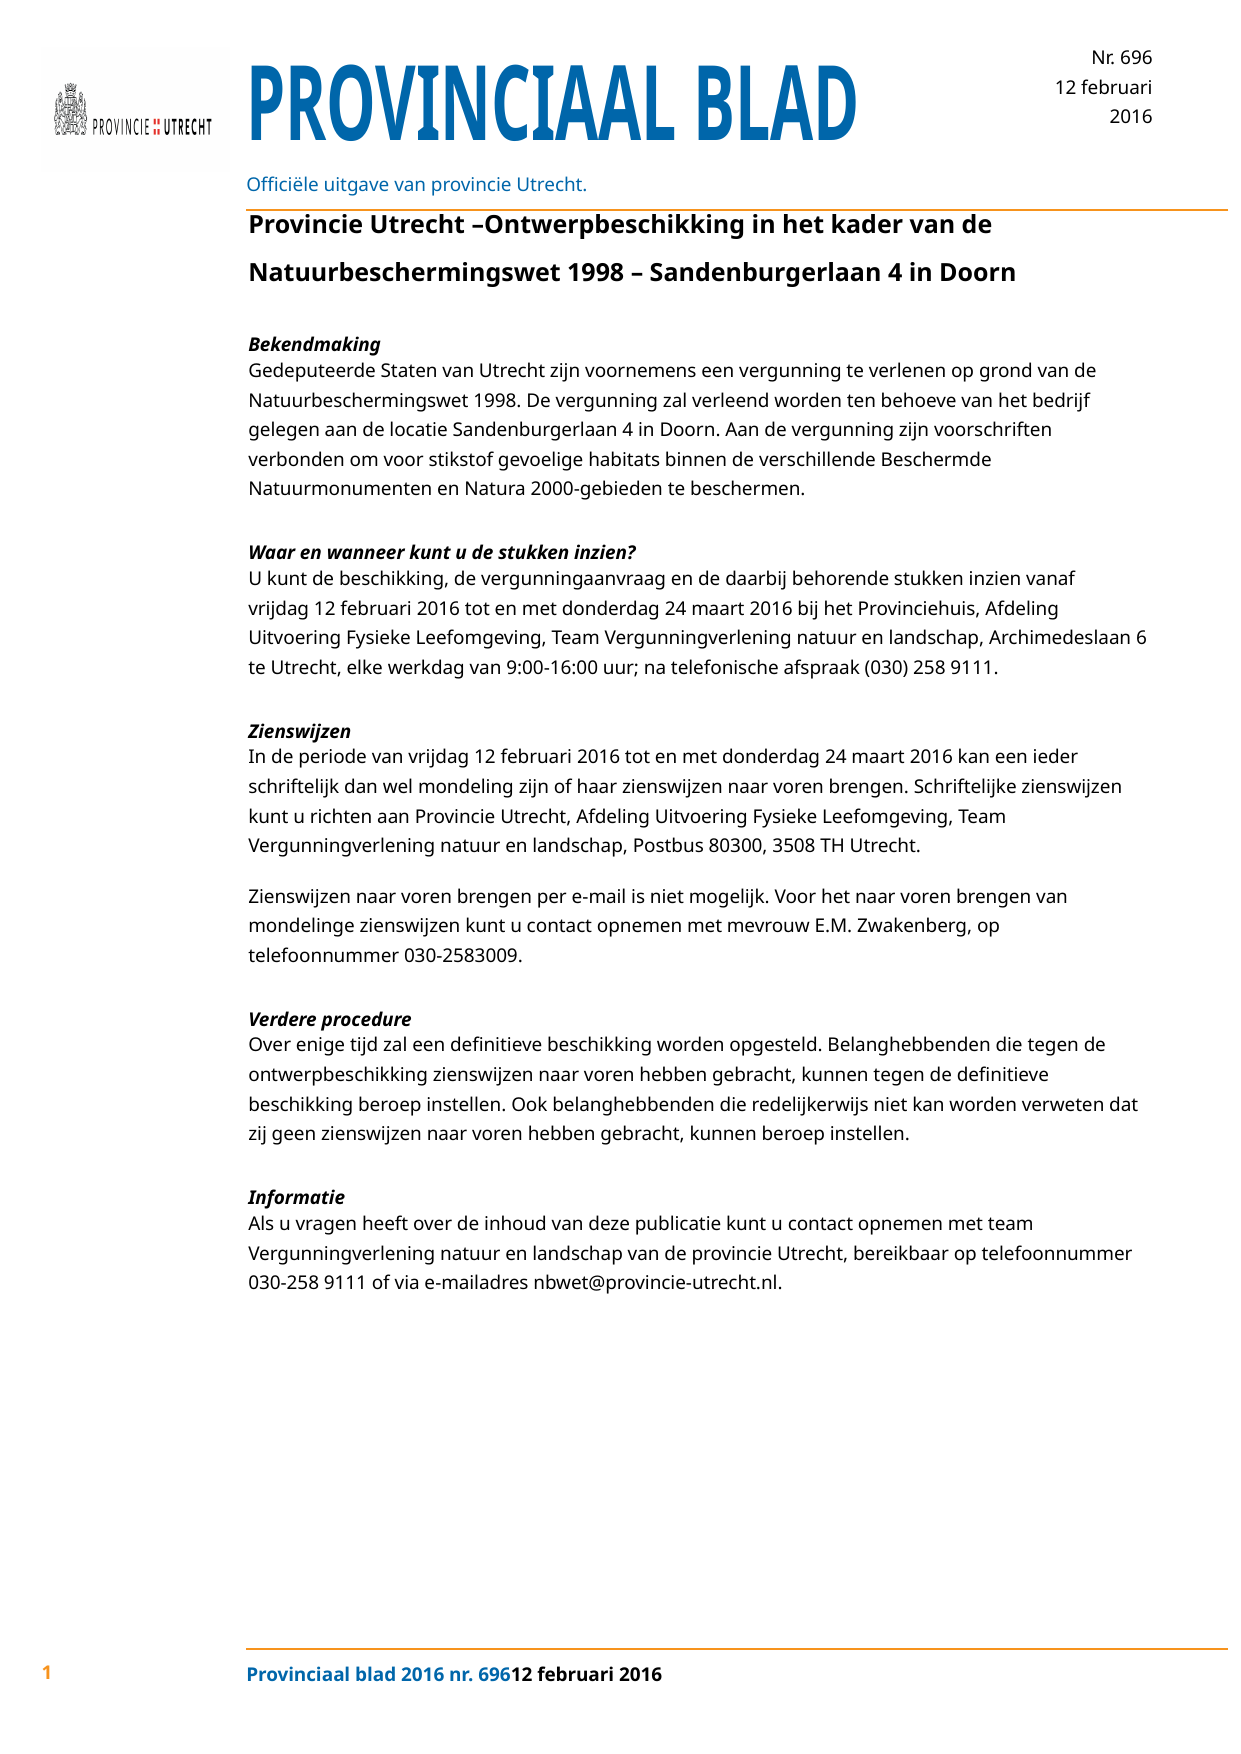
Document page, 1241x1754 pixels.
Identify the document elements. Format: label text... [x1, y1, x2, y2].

text Als u vragen heeft over de inhoud van deze publicatie kunt u contact opnemen met team Vergunningverlening natuur en landschap van de provincie Utrecht, bereikbaar op telefoonnummer 030-258 9111 of via e-mailadres nbwet@provincie-utrecht.nl. [248, 1210, 1152, 1295]
text Informatie [248, 1184, 1152, 1210]
text Zienswijzen [248, 718, 1152, 744]
text Waar en wanneer kunt u de stukken inzien? [248, 539, 1152, 565]
text U kunt de beschikking, de vergunningaanvraag en de daarbij behorende stukken inzien vanaf vrijdag 12 februari 2016 tot en met donderdag 24 maart 2016 bij het Provinciehuis, Afdeling Uitvoering Fysieke Leefomgeving, Team Vergunningverlening natuur en landschap, Archimedeslaan 6 te Utrecht, elke werkdag van 9:00-16:00 uur; na telefonische afspraak (030) 258 9111. [248, 565, 1152, 680]
text Verdere procedure [248, 1006, 1152, 1032]
picture [41, 47, 231, 172]
text Zienswijzen naar voren brengen per e-mail is niet mogelijk. Voor het naar voren brengen van mondelinge zienswijzen kunt u contact opnemen met mevrouw E.M. Zwakenberg, op telefoonnummer 030-2583009. [248, 883, 1152, 968]
text Over enige tijd zal een definitieve beschikking worden opgesteld. Belanghebbenden die tegen de ontwerpbeschikking zienswijzen naar voren hebben gebracht, kunnen tegen de definitieve beschikking beroep instellen. Ook belanghebbenden die redelijkerwijs niet kan worden verweten dat zij geen zienswijzen naar voren hebben gebracht, kunnen beroep instellen. [248, 1032, 1152, 1146]
text Provincie Utrecht –Ontwerpbeschikking in het kader van de Natuurbeschermingswet 1998 – Sandenburgerlaan 4 in Doorn [248, 211, 1152, 288]
text Gedeputeerde Staten van Utrecht zijn voornemens een vergunning te verlenen op grond van de Natuurbeschermingswet 1998. De vergunning zal verleend worden ten behoeve van het bedrijf gelegen aan de locatie Sandenburgerlaan 4 in Doorn. Aan de vergunning zijn voorschriften verbonden om voor stikstof gevoelige habitats binnen de verschillende Beschermde Natuurmonumenten en Natura 2000-gebieden te beschermen. [248, 357, 1152, 501]
text In de periode van vrijdag 12 februari 2016 tot en met donderdag 24 maart 2016 kan een ieder schriftelijk dan wel mondeling zijn of haar zienswijzen naar voren brengen. Schriftelijke zienswijzen kunt u richten aan Provincie Utrecht, Afdeling Uitvoering Fysieke Leefomgeving, Team Vergunningverlening natuur en landschap, Postbus 80300, 3508 TH Utrecht. [248, 744, 1152, 858]
text Bekendmaking [248, 331, 1152, 357]
